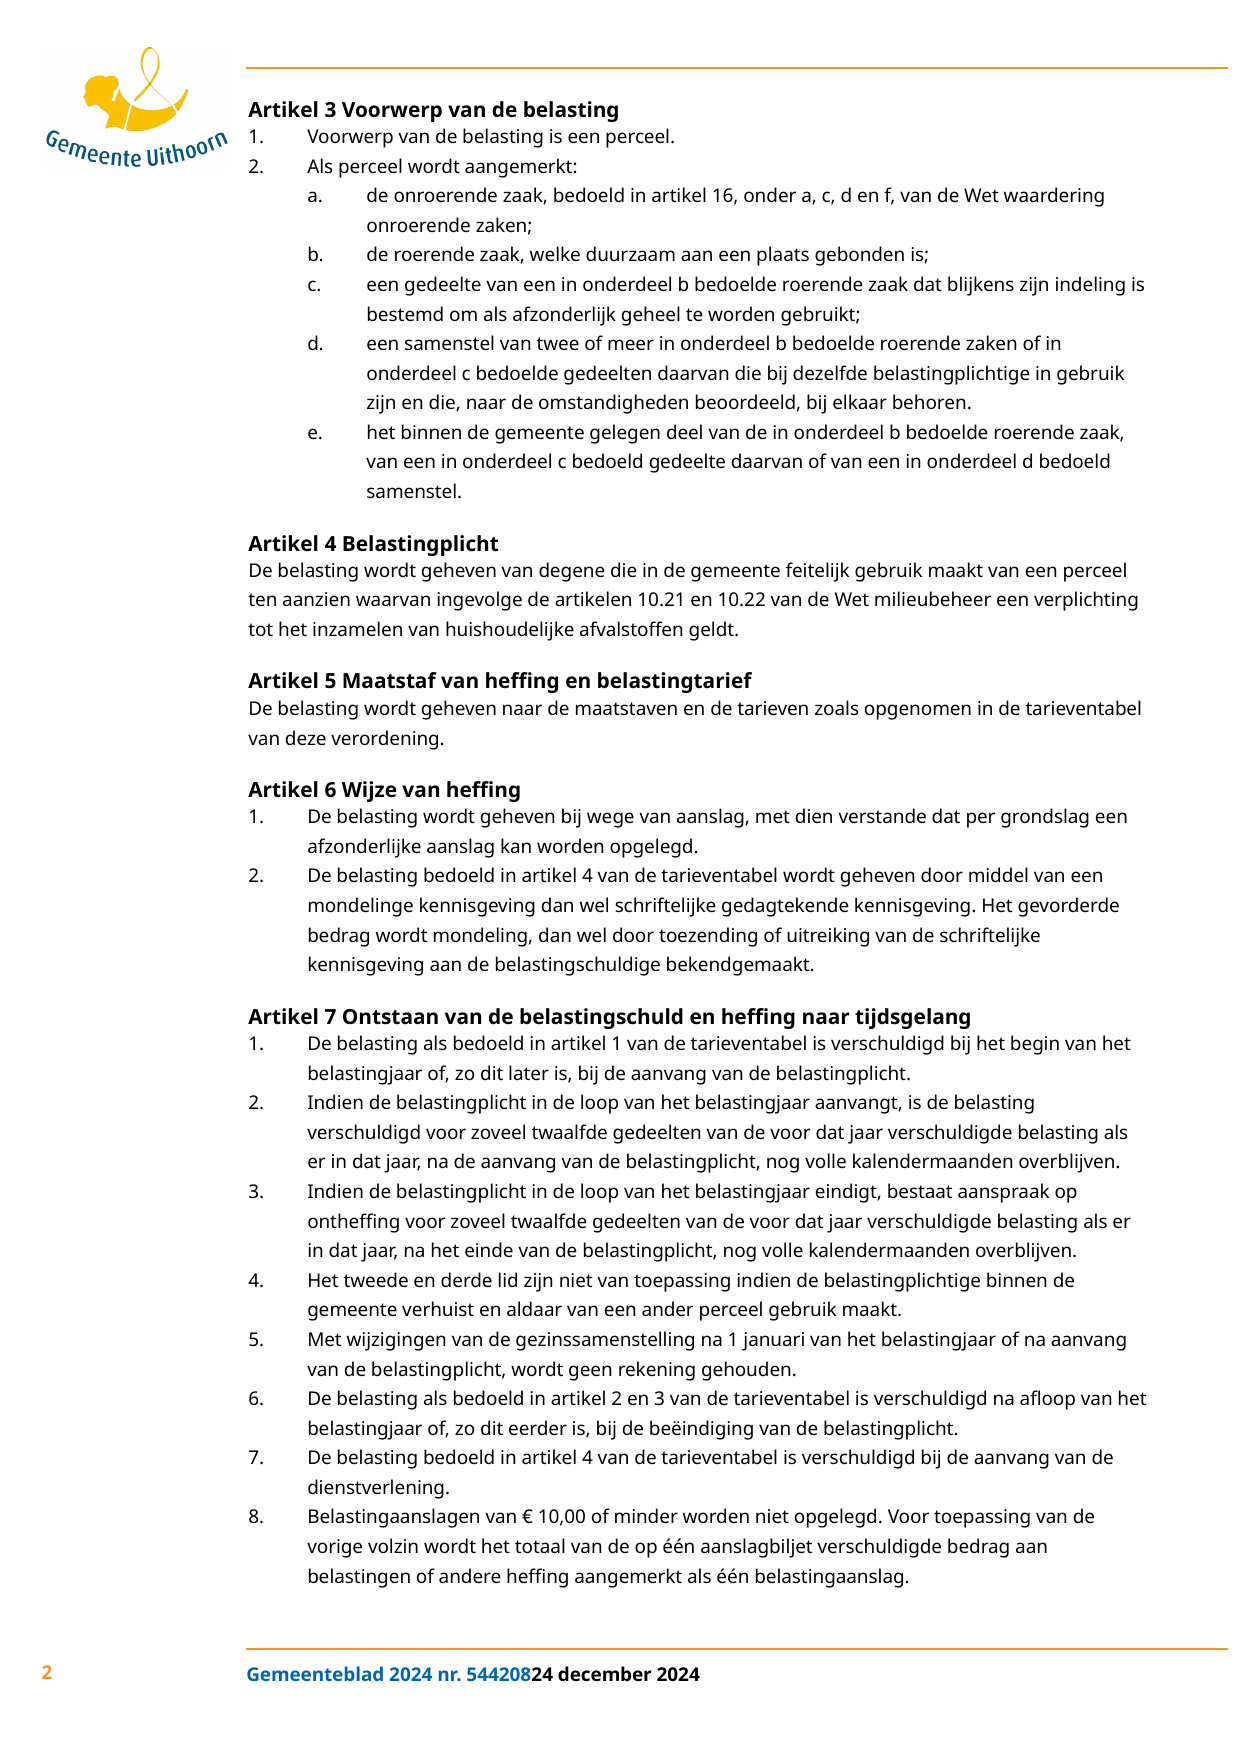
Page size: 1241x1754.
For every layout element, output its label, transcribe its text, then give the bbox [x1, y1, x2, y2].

list de onroerende zaak, bedoeld in artikel 16, onder a, c, d en f, van de Wet waardering onroerende zaken; [307, 182, 1152, 238]
list De belasting als bedoeld in artikel 2 en 3 van de tarieventabel is verschuldigd na afloop van het belastingjaar of, zo dit eerder is, bij de beëindiging van de belastingplicht. [248, 1385, 1152, 1441]
list Belastingaanslagen van € 10,00 of minder worden niet opgelegd. Voor toepassing van de vorige volzin wordt het totaal van de op één aanslagbiljet verschuldigde bedrag aan belastingen of andere heffing aangemerkt als één belastingaanslag. [248, 1504, 1152, 1588]
text Artikel 3 Voorwerp van de belasting [248, 95, 1152, 123]
text Artikel 7 Ontstaan van de belastingschuld en heffing naar tijdsgelang [248, 1002, 1152, 1030]
text De belasting wordt geheven van degene die in de gemeente feitelijk gebruik maakt van een perceel ten aanzien waarvan ingevolge de artikelen 10.21 en 10.22 van de Wet milieubeheer een verplichting tot het inzamelen van huishoudelijke afvalstoffen geldt. [248, 557, 1152, 642]
list Indien de belastingplicht in de loop van het belastingjaar aanvangt, is de belasting verschuldigd voor zoveel twaalfde gedeelten van de voor dat jaar verschuldigde belasting als er in dat jaar, na de aanvang van de belastingplicht, nog volle kalendermaanden overblijven. [248, 1089, 1152, 1174]
list De belasting als bedoeld in artikel 1 van de tarieventabel is verschuldigd bij het begin van het belastingjaar of, zo dit later is, bij de aanvang van de belastingplicht. [248, 1030, 1152, 1086]
text Artikel 4 Belastingplicht [248, 529, 1152, 557]
list De belasting bedoeld in artikel 4 van de tarieventabel is verschuldigd bij de aanvang van de dienstverlening. [248, 1444, 1152, 1500]
list Met wijzigingen van de gezinssamenstelling na 1 januari van het belastingjaar of na aanvang van de belastingplicht, wordt geen rekening gehouden. [248, 1326, 1152, 1381]
text De belasting wordt geheven naar de maatstaven en de tarieven zoals opgenomen in de tarieventabel van deze verordening. [248, 695, 1152, 750]
list De belasting wordt geheven bij wege van aanslag, met dien verstande dat per grondslag een afzonderlijke aanslag kan worden opgelegd. [248, 803, 1152, 859]
list Het tweede en derde lid zijn niet van toepassing indien de belastingplichtige binnen de gemeente verhuist en aldaar van een ander perceel gebruik maakt. [248, 1267, 1152, 1322]
list een samenstel van twee of meer in onderdeel b bedoelde roerende zaken of in onderdeel c bedoelde gedeelten daarvan die bij dezelfde belastingplichtige in gebruik zijn en die, naar de omstandigheden beoordeeld, bij elkaar behoren. [307, 330, 1152, 415]
text Artikel 6 Wijze van heffing [248, 775, 1152, 803]
list een gedeelte van een in onderdeel b bedoelde roerende zaak dat blijkens zijn indeling is bestemd om als afzonderlijk geheel te worden gebruikt; [307, 271, 1152, 326]
list het binnen de gemeente gelegen deel van de in onderdeel b bedoelde roerende zaak, van een in onderdeel c bedoeld gedeelte daarvan of van een in onderdeel d bedoeld samenstel. [307, 419, 1152, 504]
list Voorwerp van de belasting is een perceel. [248, 123, 1152, 149]
list De belasting bedoeld in artikel 4 van de tarieventabel wordt geheven door middel van een mondelinge kennisgeving dan wel schriftelijke gedagtekende kennisgeving. Het gevorderde bedrag wordt mondeling, dan wel door toezending of uitreiking van de schriftelijke kennisgeving aan de belastingschuldige bekendgemaakt. [248, 863, 1152, 977]
text Artikel 5 Maatstaf van heffing en belastingtarief [248, 667, 1152, 695]
picture [41, 47, 231, 172]
list de roerende zaak, welke duurzaam aan een plaats gebonden is; [307, 242, 1152, 267]
list Als perceel wordt aangemerkt: [248, 153, 1152, 178]
list Indien de belastingplicht in de loop van het belastingjaar eindigt, bestaat aanspraak op ontheffing voor zoveel twaalfde gedeelten van de voor dat jaar verschuldigde belasting als er in dat jaar, na het einde van de belastingplicht, nog volle kalendermaanden overblijven. [248, 1178, 1152, 1263]
